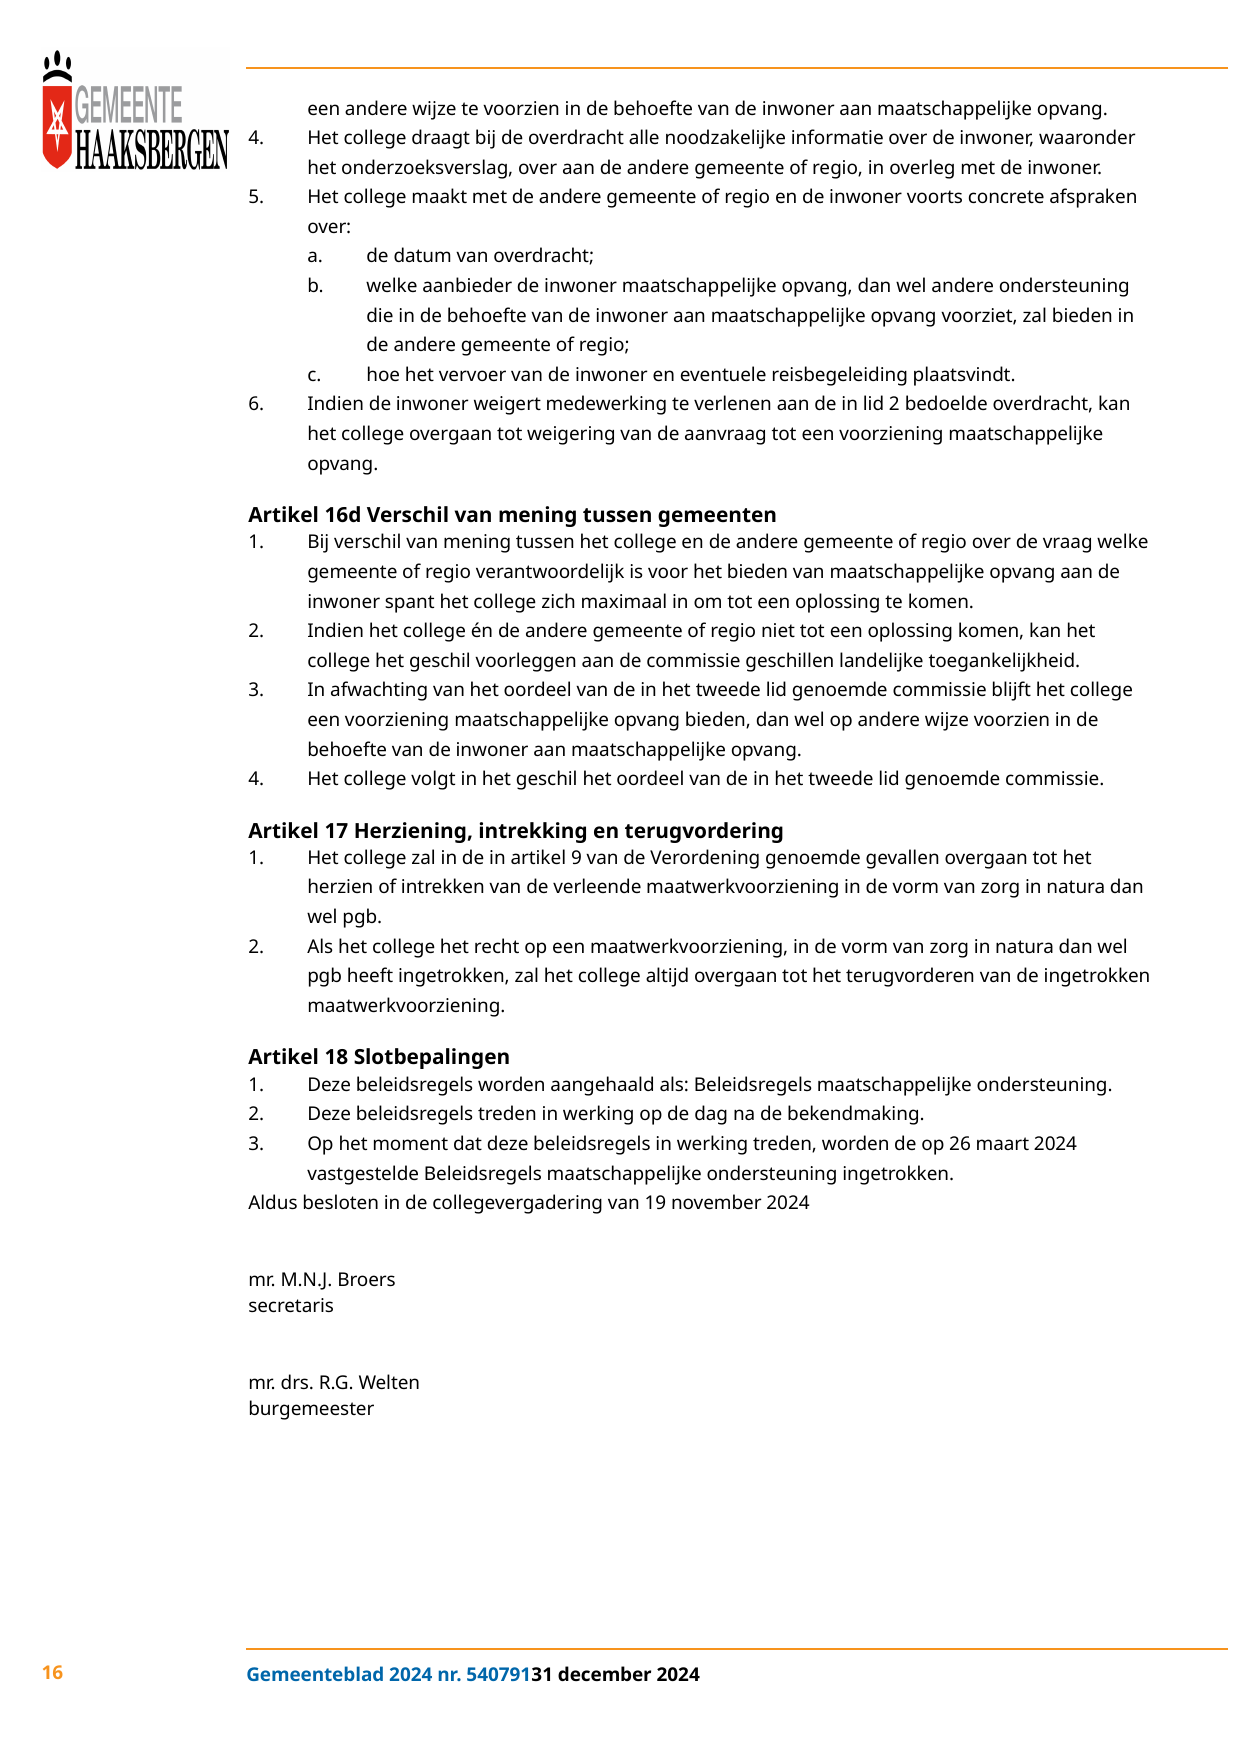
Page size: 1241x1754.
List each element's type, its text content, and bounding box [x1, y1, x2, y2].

list Indien het college én de andere gemeente of regio niet tot een oplossing komen, kan het college het geschil voorleggen aan de commissie geschillen landelijke toegankelijkheid. [248, 617, 1152, 673]
list Deze beleidsregels treden in werking op de dag na de bekendmaking. [248, 1101, 1152, 1126]
list Bij verschil van mening tussen het college en de andere gemeente of regio over de vraag welke gemeente of regio verantwoordelijk is voor het bieden van maatschappelijke opvang aan de inwoner spant het college zich maximaal in om tot een oplossing te komen. [248, 529, 1152, 613]
text Artikel 16d Verschil van mening tussen gemeenten [248, 500, 1152, 529]
text mr. M.N.J. Broers [248, 1266, 1152, 1292]
list Deze beleidsregels worden aangehaald als: Beleidsregels maatschappelijke ondersteuning. [248, 1071, 1152, 1097]
text Artikel 17 Herziening, intrekking en terugvordering [248, 816, 1152, 844]
text Artikel 18 Slotbepalingen [248, 1042, 1152, 1071]
list Het college draagt bij de overdracht alle noodzakelijke informatie over de inwoner, waaronder het onderzoeksverslag, over aan de andere gemeente of regio, in overleg met de inwoner. [248, 124, 1152, 180]
list Op het moment dat deze beleidsregels in werking treden, worden de op 26 maart 2024 vastgestelde Beleidsregels maatschappelijke ondersteuning ingetrokken. [248, 1130, 1152, 1185]
list Het college volgt in het geschil het oordeel van de in het tweede lid genoemde commissie. [248, 765, 1152, 791]
list Indien de inwoner weigert medewerking te verlenen aan de in lid 2 bedoelde overdracht, kan het college overgaan tot weigering van de aanvraag tot een voorziening maatschappelijke opvang. [248, 391, 1152, 476]
list Het college zal in de in artikel 9 van de Verordening genoemde gevallen overgaan tot het herzien of intrekken van de verleende maatwerkvoorziening in de vorm van zorg in natura dan wel pgb. [248, 844, 1152, 929]
list Als het college het recht op een maatwerkvoorziening, in de vorm van zorg in natura dan wel pgb heeft ingetrokken, zal het college altijd overgaan tot het terugvorderen van de ingetrokken maatwerkvoorziening. [248, 933, 1152, 1018]
text burgemeester [248, 1395, 1152, 1421]
list welke aanbieder de inwoner maatschappelijke opvang, dan wel andere ondersteuning die in de behoefte van de inwoner aan maatschappelijke opvang voorziet, zal bieden in de andere gemeente of regio; [307, 272, 1152, 357]
list hoe het vervoer van de inwoner en eventuele reisbegeleiding plaatsvindt. [307, 361, 1152, 387]
list de datum van overdracht; [307, 243, 1152, 268]
text secretaris [248, 1292, 1152, 1318]
list Het college maakt met de andere gemeente of regio en de inwoner voorts concrete afspraken over: [248, 183, 1152, 239]
picture [41, 47, 231, 172]
list In afwachting van het oordeel van de in het tweede lid genoemde commissie blijft het college een voorziening maatschappelijke opvang bieden, dan wel op andere wijze voorzien in de behoefte van de inwoner aan maatschappelijke opvang. [248, 677, 1152, 761]
list een andere wijze te voorzien in de behoefte van de inwoner aan maatschappelijke opvang. [248, 95, 1152, 121]
text Aldus besloten in de collegevergadering van 19 november 2024 [248, 1189, 1152, 1215]
text mr. drs. R.G. Welten [248, 1369, 1152, 1395]
